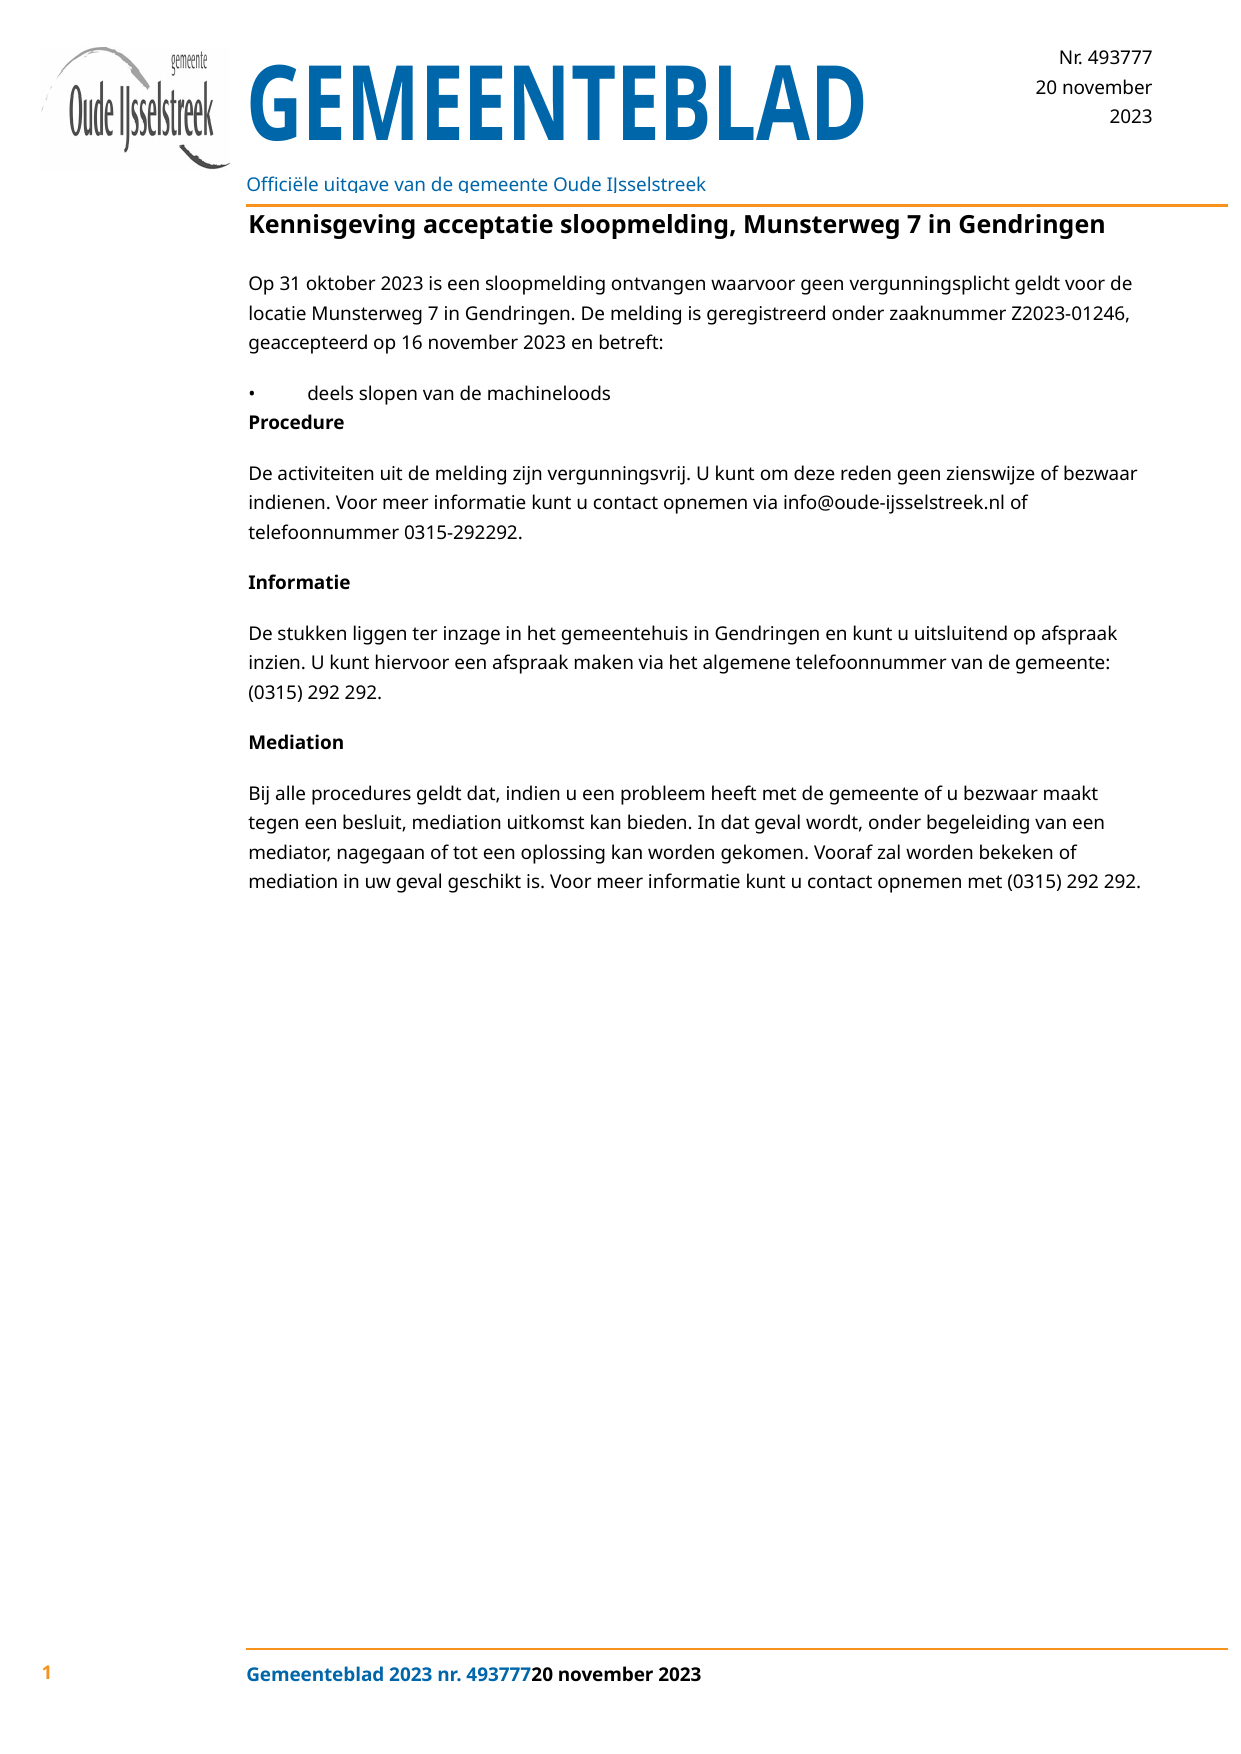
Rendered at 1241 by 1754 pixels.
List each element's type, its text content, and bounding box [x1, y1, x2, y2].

text Op 31 oktober 2023 is een sloopmelding ontvangen waarvoor geen vergunningsplicht geldt voor de locatie Munsterweg 7 in Gendringen. De melding is geregistreerd onder zaaknummer Z2023-01246, geaccepteerd op 16 november 2023 en betreft: [248, 270, 1152, 355]
text Kennisgeving acceptatie sloopmelding, Munsterweg 7 in Gendringen [248, 207, 1152, 241]
text Informatie [248, 569, 1152, 595]
picture [41, 47, 231, 172]
list deels slopen van de machineloods [248, 380, 1152, 406]
text Mediation [248, 729, 1152, 755]
text De stukken liggen ter inzage in het gemeentehuis in Gendringen en kunt u uitsluitend op afspraak inzien. U kunt hiervoor een afspraak maken via het algemene telefoonnummer van de gemeente: (0315) 292 292. [248, 620, 1152, 705]
text De activiteiten uit de melding zijn vergunningsvrij. U kunt om deze reden geen zienswijze of bezwaar indienen. Voor meer informatie kunt u contact opnemen via info@oude-ijsselstreek.nl of telefoonnummer 0315-292292. [248, 460, 1152, 545]
text Procedure [248, 409, 1152, 435]
text Bij alle procedures geldt dat, indien u een probleem heeft met de gemeente of u bezwaar maakt tegen een besluit, mediation uitkomst kan bieden. In dat geval wordt, onder begeleiding van een mediator, nagegaan of tot een oplossing kan worden gekomen. Vooraf zal worden bekeken of mediation in uw geval geschikt is. Voor meer informatie kunt u contact opnemen met (0315) 292 292. [248, 780, 1152, 894]
